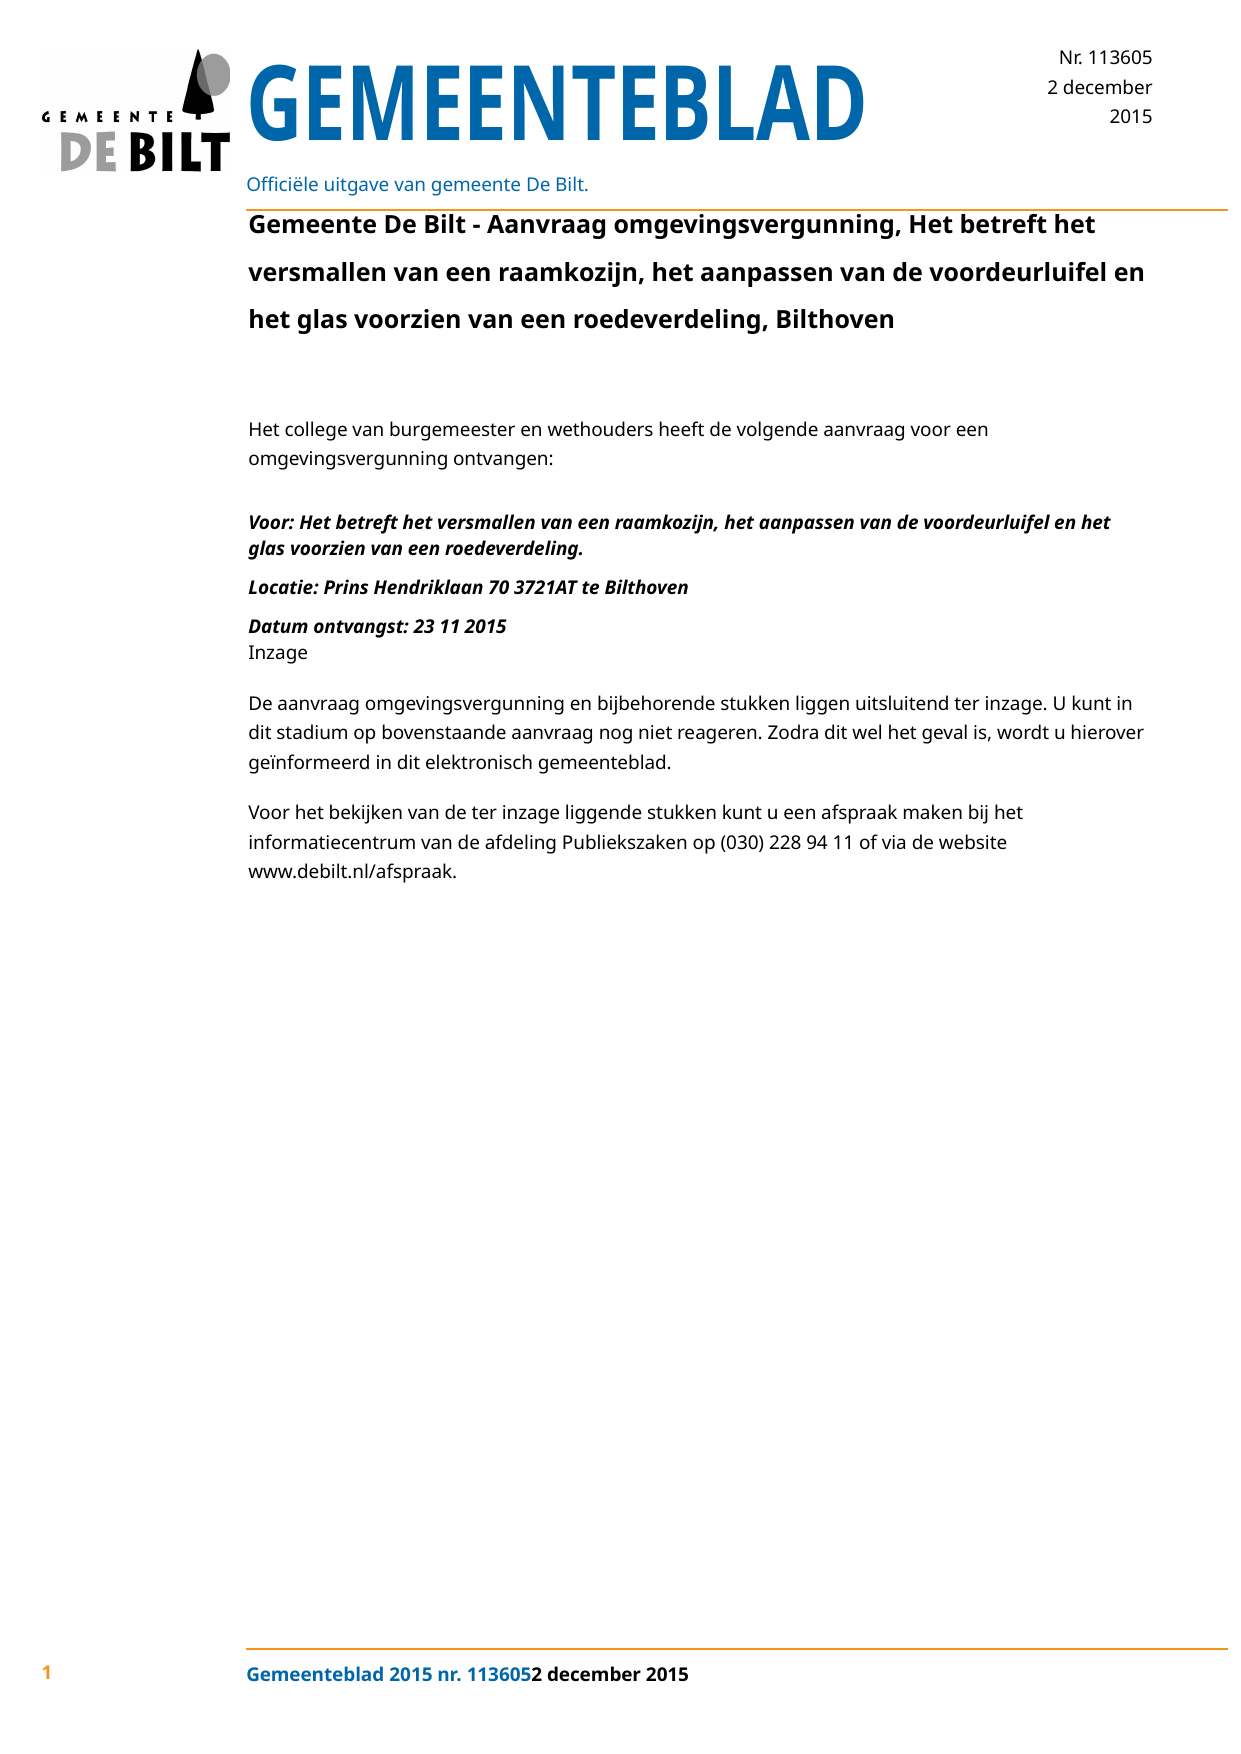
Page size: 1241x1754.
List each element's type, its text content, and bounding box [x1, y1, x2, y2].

text Gemeente De Bilt - Aanvraag omgevingsvergunning, Het betreft het versmallen van een raamkozijn, het aanpassen van de voordeurluifel en het glas voorzien van een roedeverdeling, Bilthoven [248, 211, 1152, 336]
text Datum ontvangst: 23 11 2015 [248, 614, 1152, 639]
picture [41, 47, 231, 172]
text Locatie: Prins Hendriklaan 70 3721AT te Bilthoven [248, 574, 1152, 600]
text Inzage [248, 639, 1152, 665]
text Het college van burgemeester en wethouders heeft de volgende aanvraag voor een omgevingsvergunning ontvangen: [248, 416, 1152, 471]
text Voor het bekijken van de ter inzage liggende stukken kunt u een afspraak maken bij het informatiecentrum van de afdeling Publiekszaken op (030) 228 94 11 of via de website www.debilt.nl/afspraak. [248, 799, 1152, 884]
text De aanvraag omgevingsvergunning en bijbehorende stukken liggen uitsluitend ter inzage. U kunt in dit stadium op bovenstaande aanvraag nog niet reageren. Zodra dit wel het geval is, wordt u hierover geïnformeerd in dit elektronisch gemeenteblad. [248, 690, 1152, 775]
text Voor: Het betreft het versmallen van een raamkozijn, het aanpassen van de voordeurluifel en het glas voorzien van een roedeverdeling. [248, 509, 1152, 561]
